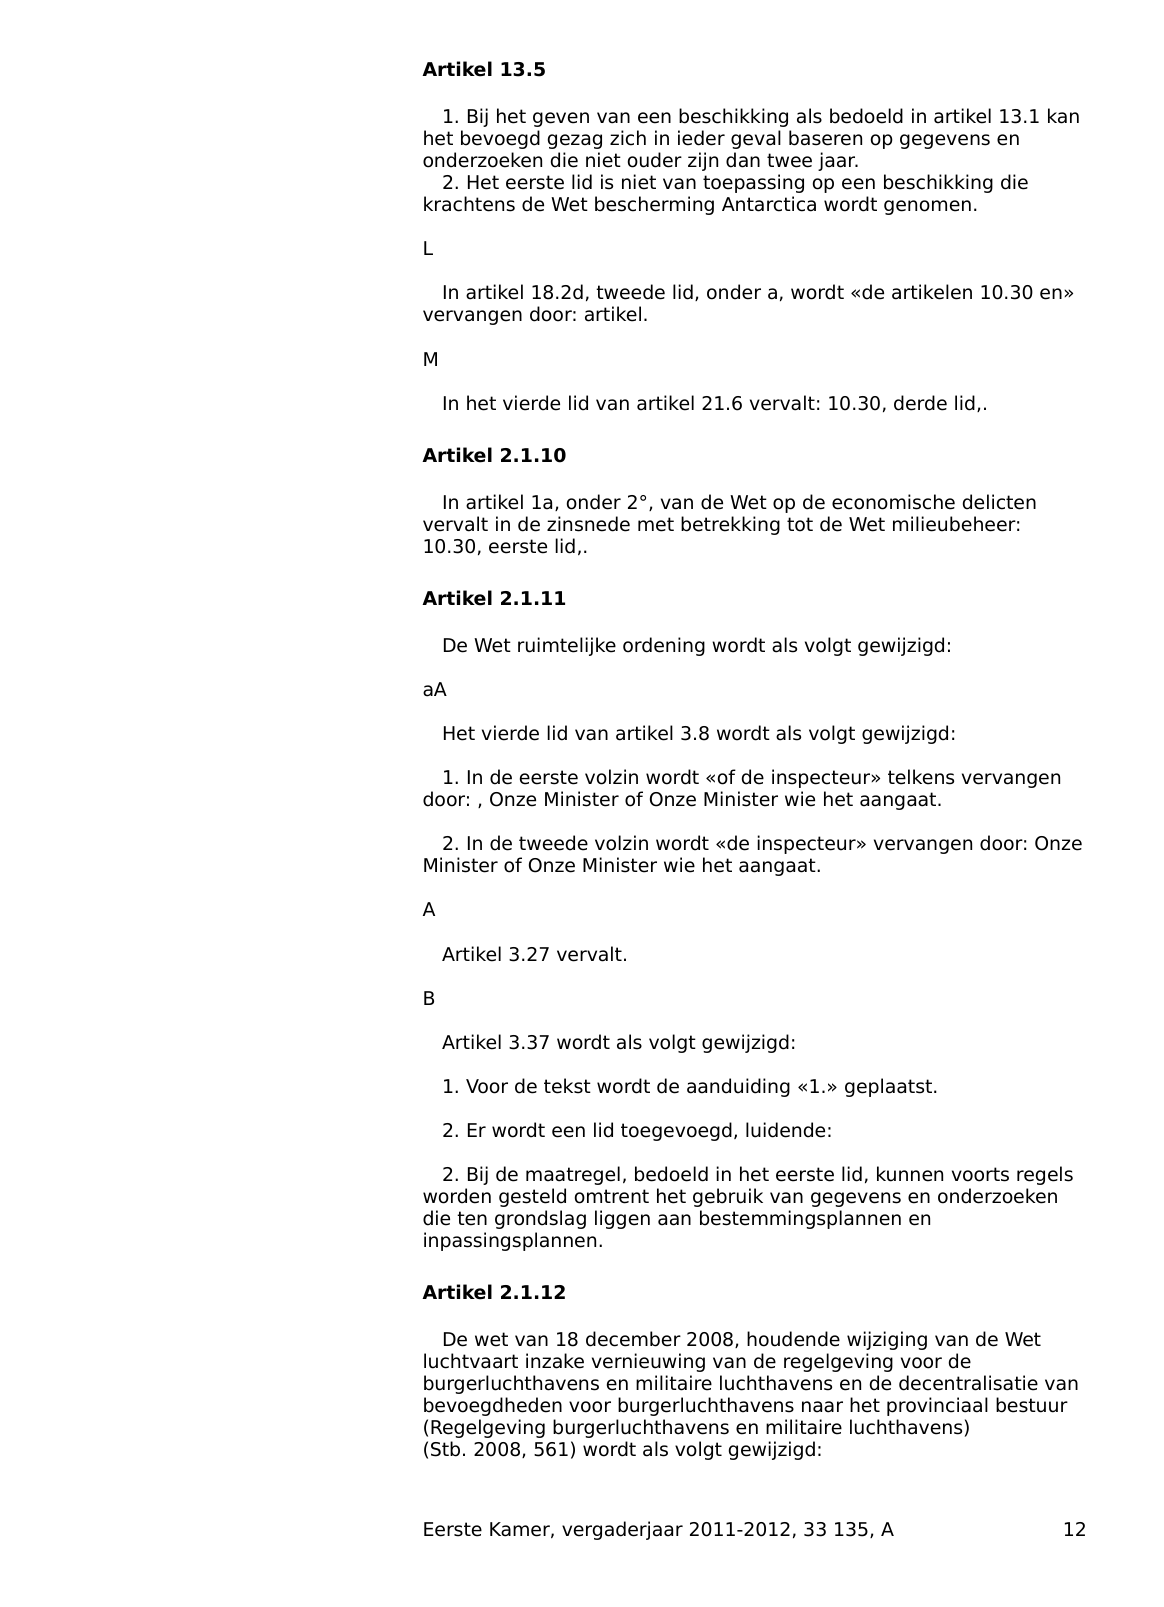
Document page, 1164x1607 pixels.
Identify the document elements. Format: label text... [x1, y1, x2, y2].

text 1. Voor de tekst wordt de aanduiding «1.» geplaatst. [422, 1076, 1087, 1098]
text 2. Bij de maatregel, bedoeld in het eerste lid, kunnen voorts regels worden gesteld omtrent het gebruik van gegevens en onderzoeken die ten grondslag liggen aan bestemmingsplannen en inpassingsplannen. [422, 1164, 1087, 1252]
text Het vierde lid van artikel 3.8 wordt als volgt gewijzigd: [422, 723, 1087, 745]
subtitle Artikel 2.1.10 [422, 444, 1087, 467]
text In het vierde lid van artikel 21.6 vervalt: 10.30, derde lid,. [422, 393, 1087, 414]
text aA [422, 679, 1087, 701]
text 2. Er wordt een lid toegevoegd, luidende: [422, 1120, 1087, 1142]
text M [422, 348, 1087, 370]
text 2. In de tweede volzin wordt «de inspecteur» vervangen door: Onze Minister of Onze Minister wie het aangaat. [422, 833, 1087, 877]
text B [422, 988, 1087, 1009]
text L [422, 238, 1087, 260]
text In artikel 1a, onder 2°, van de Wet op de economische delicten vervalt in de zinsnede met betrekking tot de Wet milieubeheer: 10.30, eerste lid,. [422, 492, 1087, 557]
text A [422, 899, 1087, 921]
text Artikel 3.37 wordt als volgt gewijzigd: [422, 1032, 1087, 1054]
text 2. Het eerste lid is niet van toepassing op een beschikking die krachtens de Wet bescherming Antarctica wordt genomen. [422, 172, 1087, 216]
text De wet van 18 december 2008, houdende wijziging van de Wet luchtvaart inzake vernieuwing van de regelgeving voor de burgerluchthavens en militaire luchthavens en de decentralisatie van bevoegdheden voor burgerluchthavens naar het provinciaal bestuur (Regelgeving burgerluchthavens en militaire luchthavens) (Stb. 2008, 561) wordt als volgt gewijzigd: [422, 1329, 1087, 1461]
text De Wet ruimtelijke ordening wordt als volgt gewijzigd: [422, 634, 1087, 656]
text In artikel 18.2d, tweede lid, onder a, wordt «de artikelen 10.30 en» vervangen door: artikel. [422, 282, 1087, 326]
text 1. Bij het geven van een beschikking als bedoeld in artikel 13.1 kan het bevoegd gezag zich in ieder geval baseren op gegevens en onderzoeken die niet ouder zijn dan twee jaar. [422, 106, 1087, 172]
text 1. In de eerste volzin wordt «of de inspecteur» telkens vervangen door: , Onze Minister of Onze Minister wie het aangaat. [422, 767, 1087, 811]
subtitle Artikel 13.5 [422, 59, 1087, 81]
subtitle Artikel 2.1.11 [422, 587, 1087, 609]
subtitle Artikel 2.1.12 [422, 1282, 1087, 1304]
text Artikel 3.27 vervalt. [422, 943, 1087, 965]
